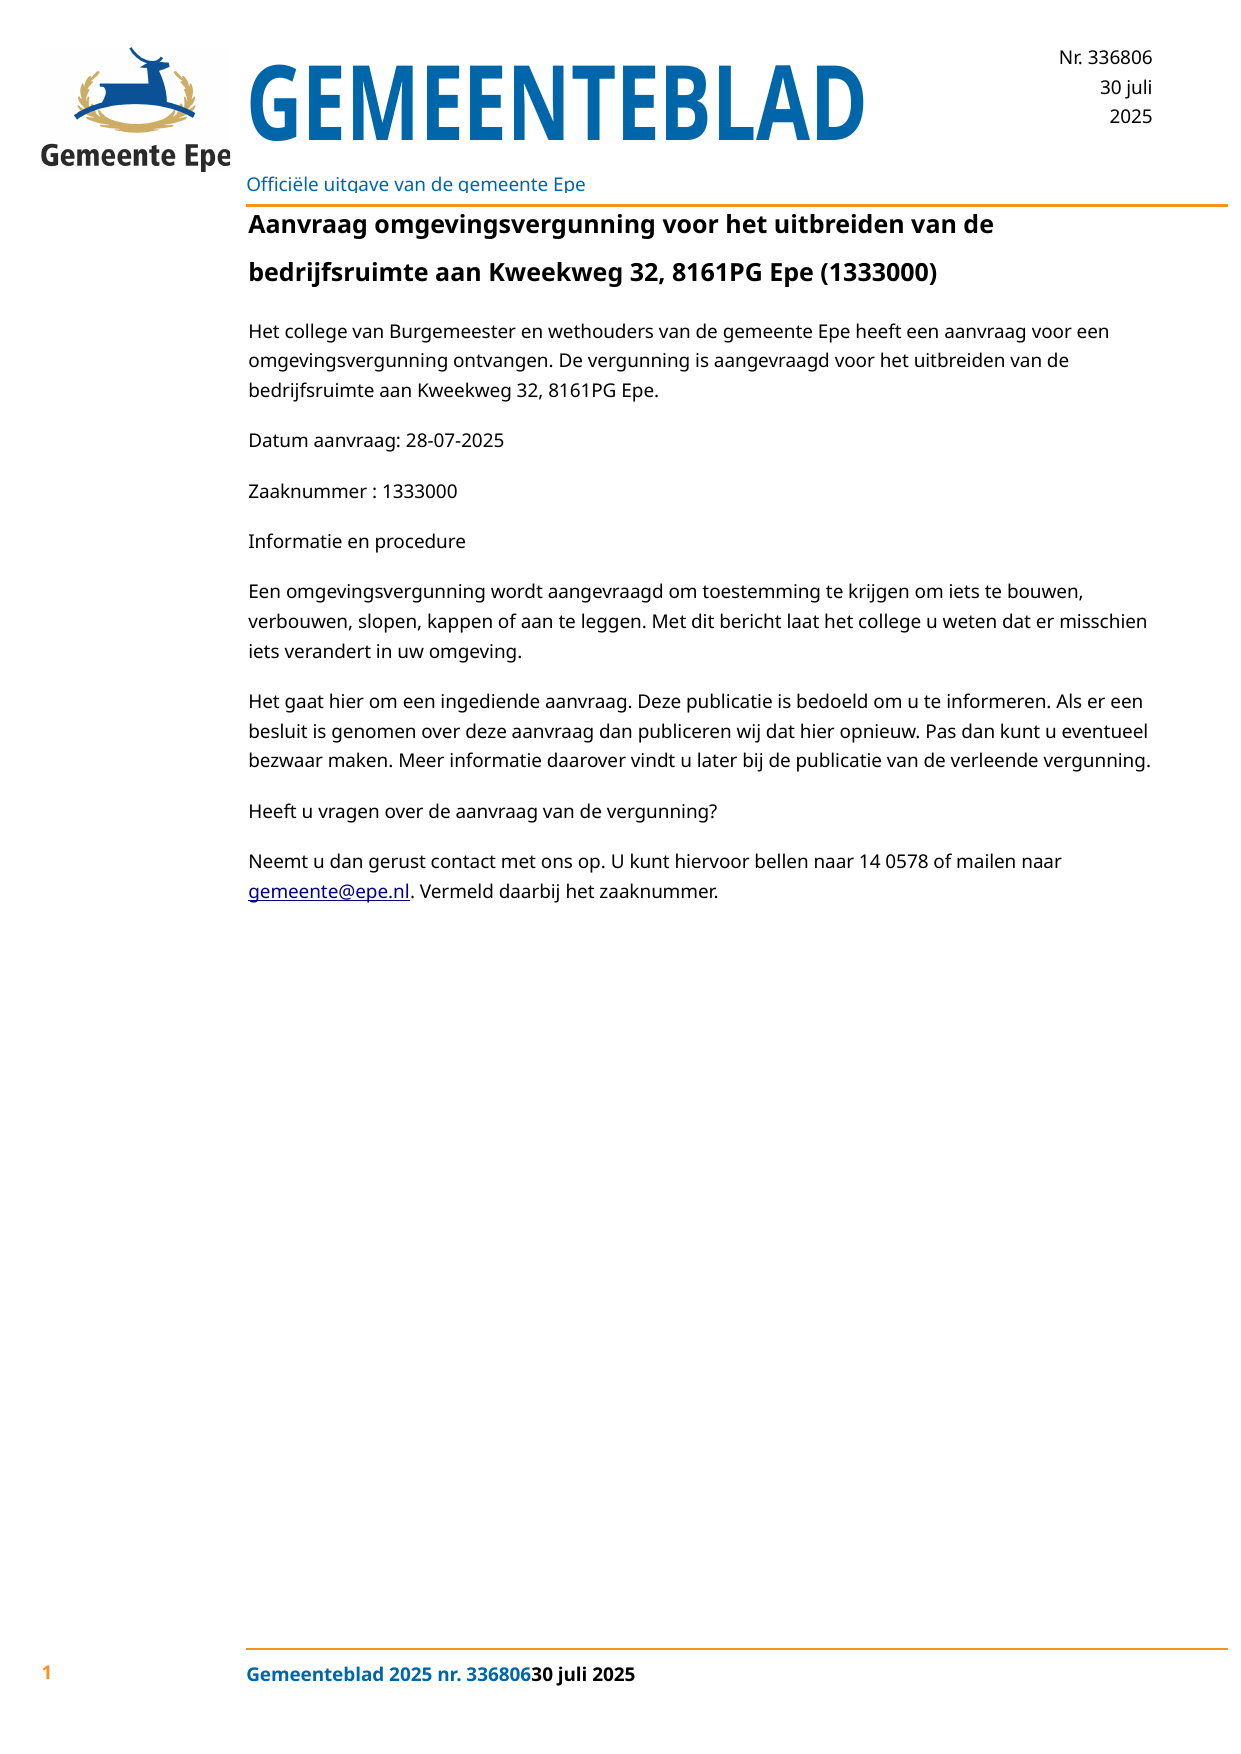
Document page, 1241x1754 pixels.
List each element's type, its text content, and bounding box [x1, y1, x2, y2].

text Het college van Burgemeester en wethouders van de gemeente Epe heeft een aanvraag voor een omgevingsvergunning ontvangen. De vergunning is aangevraagd voor het uitbreiden van de bedrijfsruimte aan Kweekweg 32, 8161PG Epe. [248, 318, 1152, 403]
text Informatie en procedure [248, 528, 1152, 554]
text Heeft u vragen over de aanvraag van de vergunning? [248, 798, 1152, 824]
text Datum aanvraag: 28-07-2025 [248, 427, 1152, 453]
text Een omgevingsvergunning wordt aangevraagd om toestemming te krijgen om iets te bouwen, verbouwen, slopen, kappen of aan te leggen. Met dit bericht laat het college u weten dat er misschien iets verandert in uw omgeving. [248, 579, 1152, 664]
text Aanvraag omgevingsvergunning voor het uitbreiden van de bedrijfsruimte aan Kweekweg 32, 8161PG Epe (1333000) [248, 207, 1152, 288]
text Het gaat hier om een ingediende aanvraag. Deze publicatie is bedoeld om u te informeren. Als er een besluit is genomen over deze aanvraag dan publiceren wij dat hier opnieuw. Pas dan kunt u eventueel bezwaar maken. Meer informatie daarover vindt u later bij de publicatie van de verleende vergunning. [248, 688, 1152, 773]
text Zaaknummer : 1333000 [248, 478, 1152, 504]
text Neemt u dan gerust contact met ons op. U kunt hiervoor bellen naar 14 0578 of mailen naar gemeente@epe.nl. Vermeld daarbij het zaaknummer. [248, 848, 1152, 904]
picture [41, 47, 231, 172]
